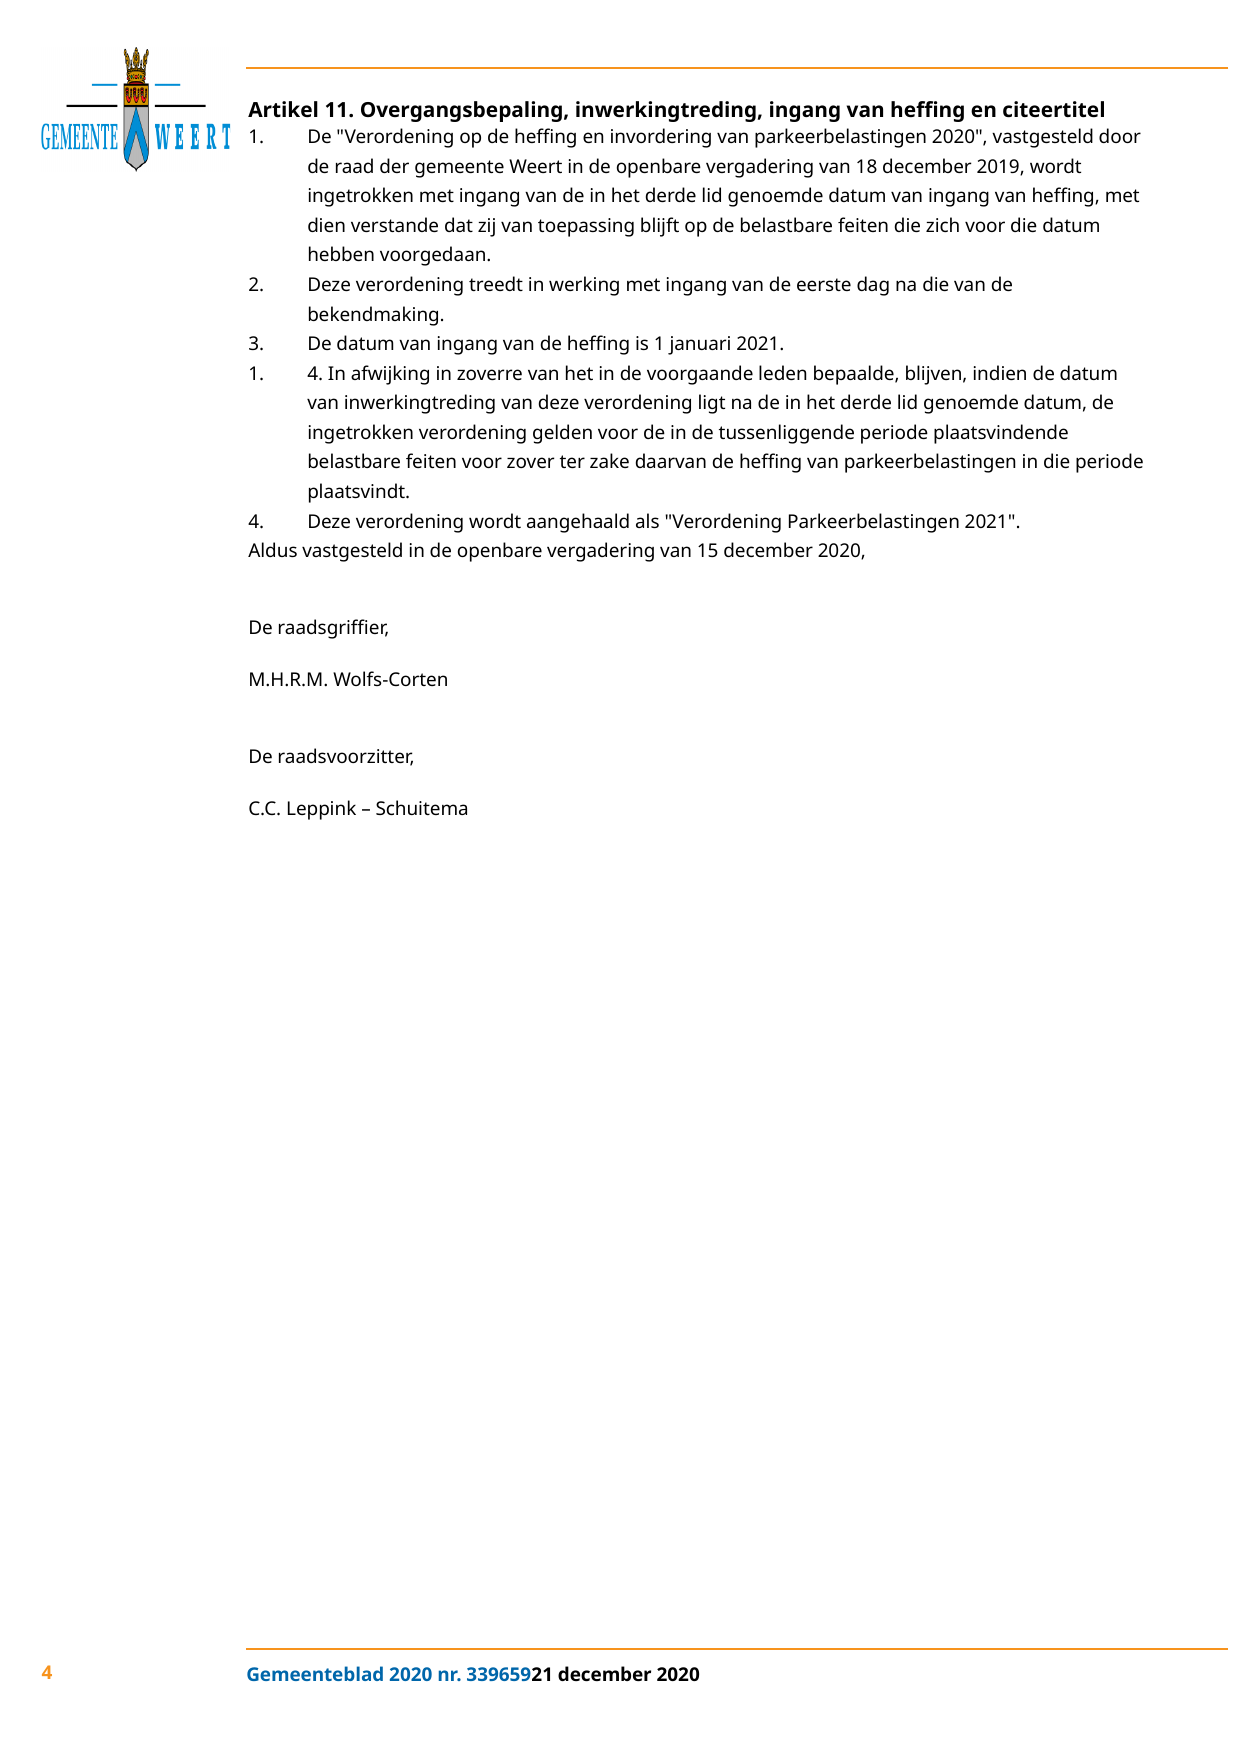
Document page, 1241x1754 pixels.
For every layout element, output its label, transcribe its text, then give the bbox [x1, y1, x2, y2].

text De raadsvoorzitter, [248, 743, 1152, 769]
list De "Verordening op de heffing en invordering van parkeerbelastingen 2020", vastgesteld door de raad der gemeente Weert in de openbare vergadering van 18 december 2019, wordt ingetrokken met ingang van de in het derde lid genoemde datum van ingang van heffing, met dien verstande dat zij van toepassing blijft op de belastbare feiten die zich voor die datum hebben voorgedaan. [248, 123, 1152, 267]
text Artikel 11. Overgangsbepaling, inwerkingtreding, ingang van heffing en citeertitel [248, 95, 1152, 123]
list Deze verordening treedt in werking met ingang van de eerste dag na die van de bekendmaking. [248, 271, 1152, 326]
list Deze verordening wordt aangehaald als "Verordening Parkeerbelastingen 2021". [248, 508, 1152, 533]
text M.H.R.M. Wolfs-Corten [248, 666, 1152, 692]
text De raadsgriffier, [248, 614, 1152, 640]
list 4. In afwijking in zoverre van het in de voorgaande leden bepaalde, blijven, indien de datum van inwerkingtreding van deze verordening ligt na de in het derde lid genoemde datum, de ingetrokken verordening gelden voor de in de tussenliggende periode plaatsvindende belastbare feiten voor zover ter zake daarvan de heffing van parkeerbelastingen in die periode plaatsvindt. [248, 360, 1152, 504]
picture [41, 47, 231, 172]
text Aldus vastgesteld in de openbare vergadering van 15 december 2020, [248, 537, 1152, 563]
text C.C. Leppink – Schuitema [248, 795, 1152, 820]
list De datum van ingang van de heffing is 1 januari 2021. [248, 330, 1152, 356]
